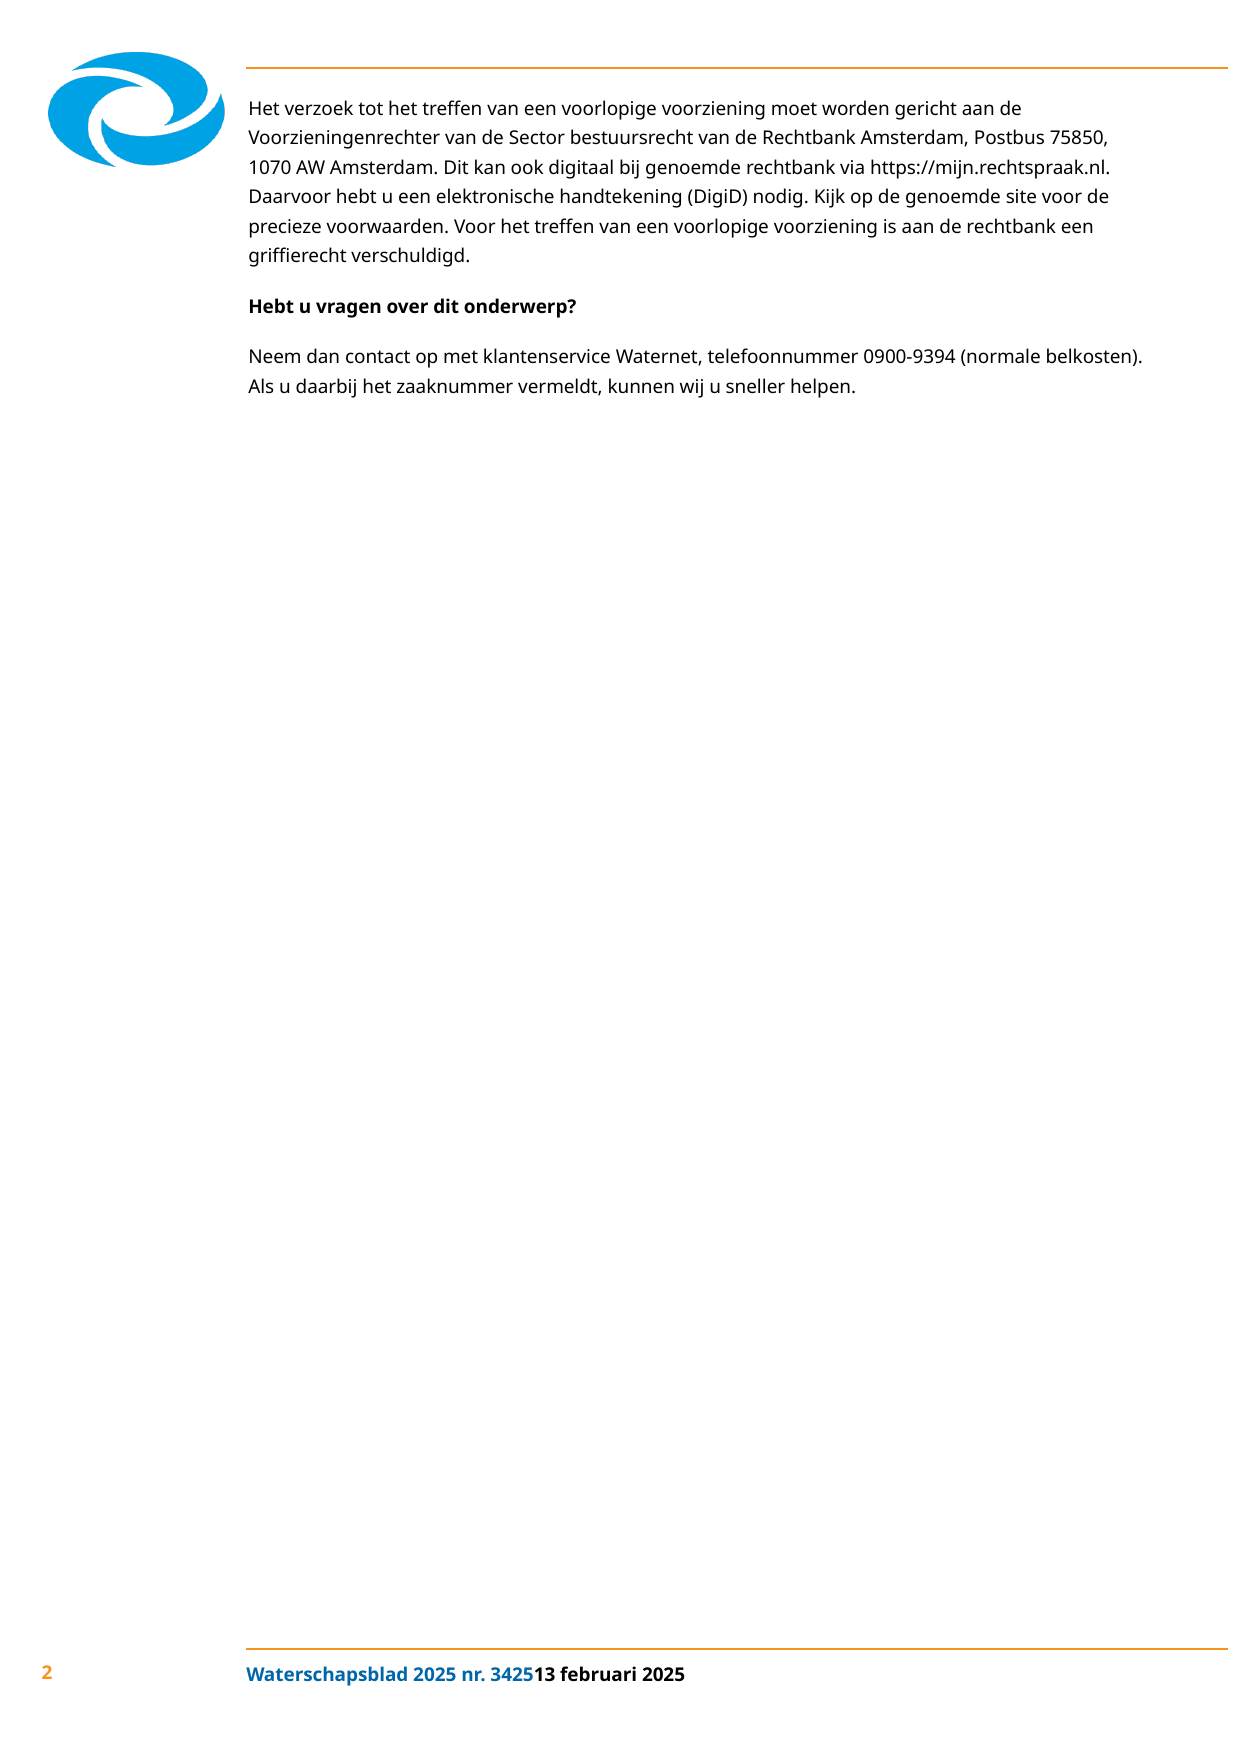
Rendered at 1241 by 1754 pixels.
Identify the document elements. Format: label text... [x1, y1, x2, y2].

text Neem dan contact op met klantenservice Waternet, telefoonnummer 0900-9394 (normale belkosten). Als u daarbij het zaaknummer vermeldt, kunnen wij u sneller helpen. [248, 343, 1152, 399]
picture [41, 47, 231, 172]
text Hebt u vragen over dit onderwerp? [248, 293, 1152, 319]
text Het verzoek tot het treffen van een voorlopige voorziening moet worden gericht aan de Voorzieningenrechter van de Sector bestuursrecht van de Rechtbank Amsterdam, Postbus 75850, 1070 AW Amsterdam. Dit kan ook digitaal bij genoemde rechtbank via https://mijn.rechtspraak.nl. Daarvoor hebt u een elektronische handtekening (DigiD) nodig. Kijk op de genoemde site voor de precieze voorwaarden. Voor het treffen van een voorlopige voorziening is aan de rechtbank een griffierecht verschuldigd. [248, 95, 1152, 268]
